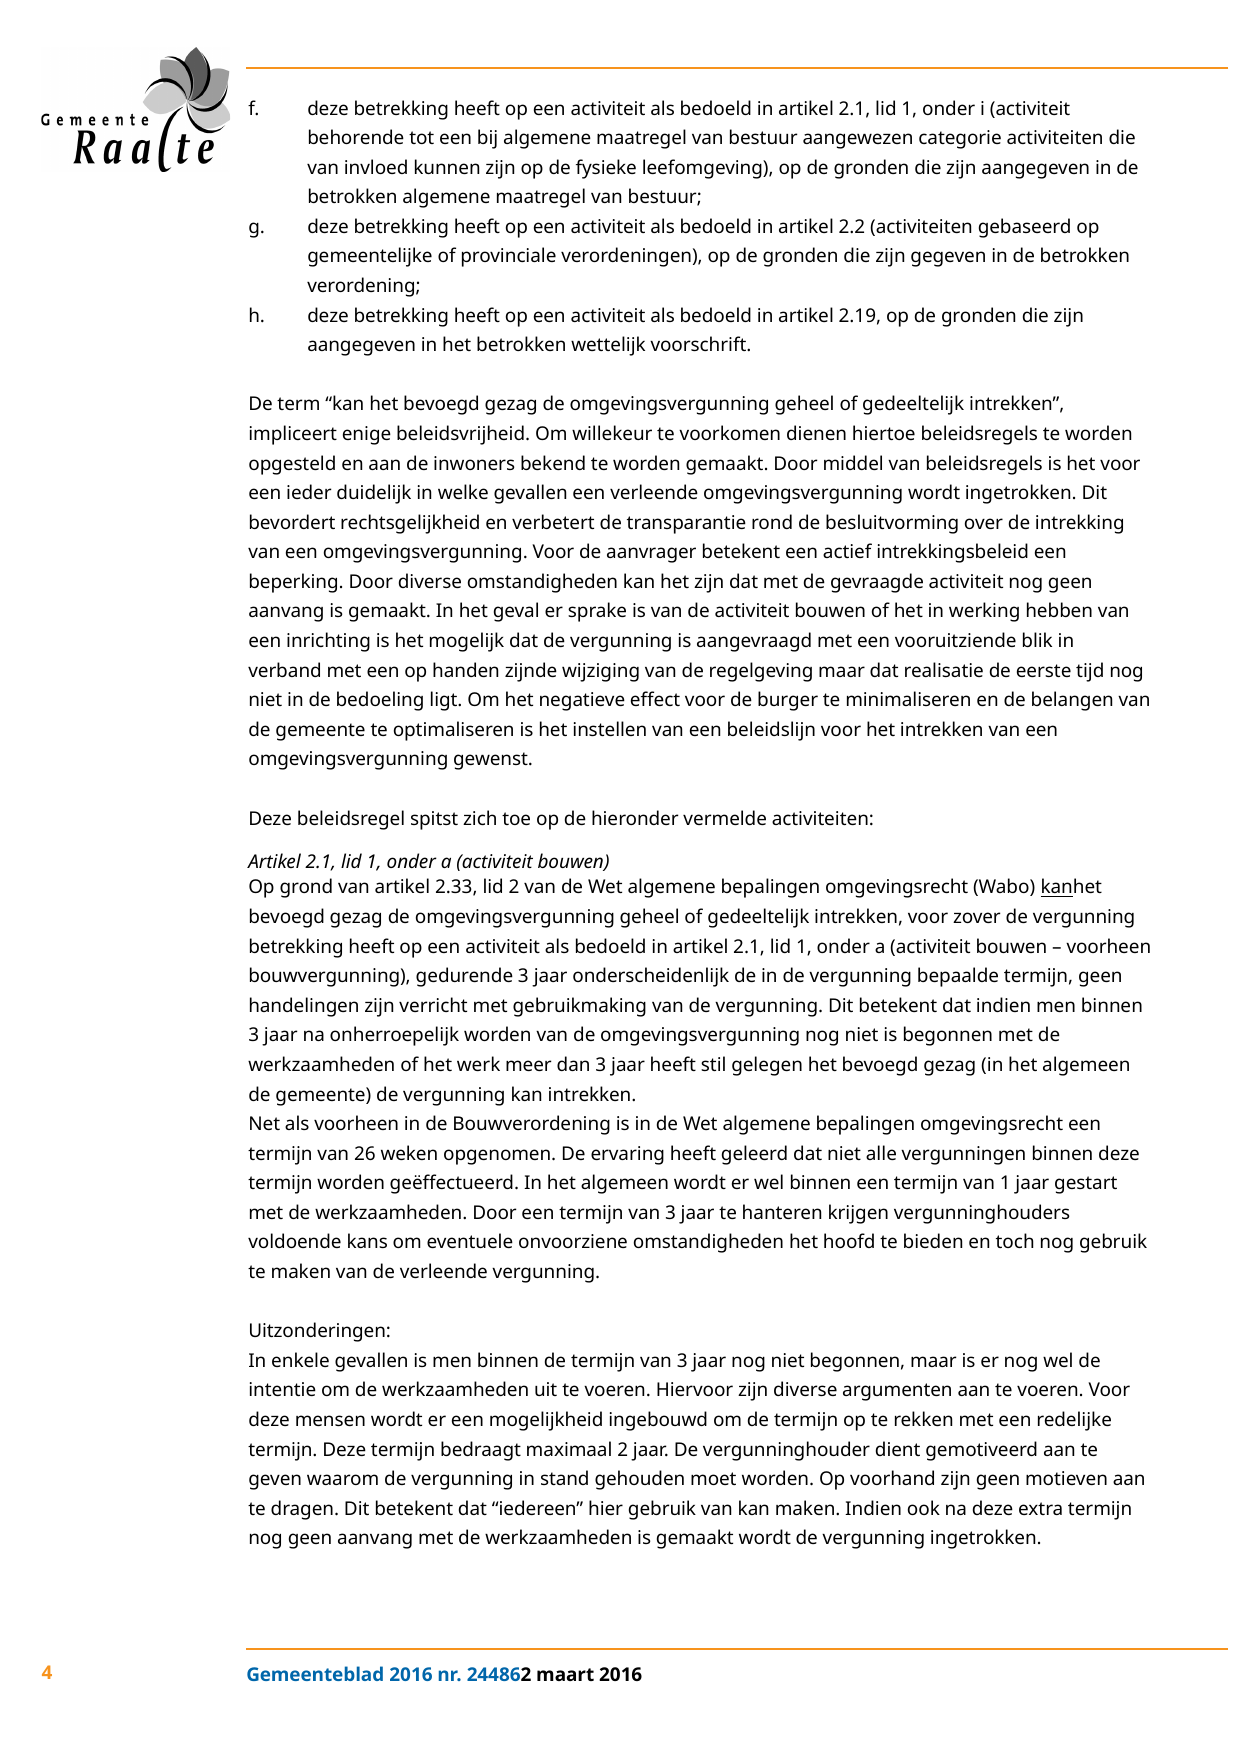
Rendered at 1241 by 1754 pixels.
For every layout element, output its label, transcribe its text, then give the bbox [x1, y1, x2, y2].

text Artikel 2.1, lid 1, onder a (activiteit bouwen) [248, 848, 1152, 874]
text Uitzonderingen: [248, 1317, 1152, 1343]
list deze betrekking heeft op een activiteit als bedoeld in artikel 2.2 (activiteiten gebaseerd op gemeentelijke of provinciale verordeningen), op de gronden die zijn gegeven in de betrokken verordening; [248, 213, 1152, 298]
picture [41, 47, 231, 172]
text Net als voorheen in de Bouwverordening is in de Wet algemene bepalingen omgevingsrecht een termijn van 26 weken opgenomen. De ervaring heeft geleerd dat niet alle vergunningen binnen deze termijn worden geëffectueerd. In het algemeen wordt er wel binnen een termijn van 1 jaar gestart met de werkzaamheden. Door een termijn van 3 jaar te hanteren krijgen vergunninghouders voldoende kans om eventuele onvoorziene omstandigheden het hoofd te bieden en toch nog gebruik te maken van de verleende vergunning. [248, 1110, 1152, 1284]
text Op grond van artikel 2.33, lid 2 van de Wet algemene bepalingen omgevingsrecht (Wabo) kanhet bevoegd gezag de omgevingsvergunning geheel of gedeeltelijk intrekken, voor zover de vergunning betrekking heeft op een activiteit als bedoeld in artikel 2.1, lid 1, onder a (activiteit bouwen – voorheen bouwvergunning), gedurende 3 jaar onderscheidenlijk de in de vergunning bepaalde termijn, geen handelingen zijn verricht met gebruikmaking van de vergunning. Dit betekent dat indien men binnen 3 jaar na onherroepelijk worden van de omgevingsvergunning nog niet is begonnen met de werkzaamheden of het werk meer dan 3 jaar heeft stil gelegen het bevoegd gezag (in het algemeen de gemeente) de vergunning kan intrekken. [248, 874, 1152, 1106]
list deze betrekking heeft op een activiteit als bedoeld in artikel 2.19, op de gronden die zijn aangegeven in het betrokken wettelijk voorschrift. [248, 302, 1152, 357]
text De term “kan het bevoegd gezag de omgevingsvergunning geheel of gedeeltelijk intrekken”, impliceert enige beleidsvrijheid. Om willekeur te voorkomen dienen hiertoe beleidsregels te worden opgesteld en aan de inwoners bekend te worden gemaakt. Door middel van beleidsregels is het voor een ieder duidelijk in welke gevallen een verleende omgevingsvergunning wordt ingetrokken. Dit bevordert rechtsgelijkheid en verbetert de transparantie rond de besluitvorming over de intrekking van een omgevingsvergunning. Voor de aanvrager betekent een actief intrekkingsbeleid een beperking. Door diverse omstandigheden kan het zijn dat met de gevraagde activiteit nog geen aanvang is gemaakt. In het geval er sprake is van de activiteit bouwen of het in werking hebben van een inrichting is het mogelijk dat de vergunning is aangevraagd met een vooruitziende blik in verband met een op handen zijnde wijziging van de regelgeving maar dat realisatie de eerste tijd nog niet in de bedoeling ligt. Om het negatieve effect voor de burger te minimaliseren en de belangen van de gemeente te optimaliseren is het instellen van een beleidslijn voor het intrekken van een omgevingsvergunning gewenst. [248, 391, 1152, 771]
text In enkele gevallen is men binnen de termijn van 3 jaar nog niet begonnen, maar is er nog wel de intentie om de werkzaamheden uit te voeren. Hiervoor zijn diverse argumenten aan te voeren. Voor deze mensen wordt er een mogelijkheid ingebouwd om de termijn op te rekken met een redelijke termijn. Deze termijn bedraagt maximaal 2 jaar. De vergunninghouder dient gemotiveerd aan te geven waarom de vergunning in stand gehouden moet worden. Op voorhand zijn geen motieven aan te dragen. Dit betekent dat “iedereen” hier gebruik van kan maken. Indien ook na deze extra termijn nog geen aanvang met de werkzaamheden is gemaakt wordt de vergunning ingetrokken. [248, 1347, 1152, 1550]
text Deze beleidsregel spitst zich toe op de hieronder vermelde activiteiten: [248, 805, 1152, 831]
list deze betrekking heeft op een activiteit als bedoeld in artikel 2.1, lid 1, onder i (activiteit behorende tot een bij algemene maatregel van bestuur aangewezen categorie activiteiten die van invloed kunnen zijn op de fysieke leefomgeving), op de gronden die zijn aangegeven in de betrokken algemene maatregel van bestuur; [248, 95, 1152, 209]
